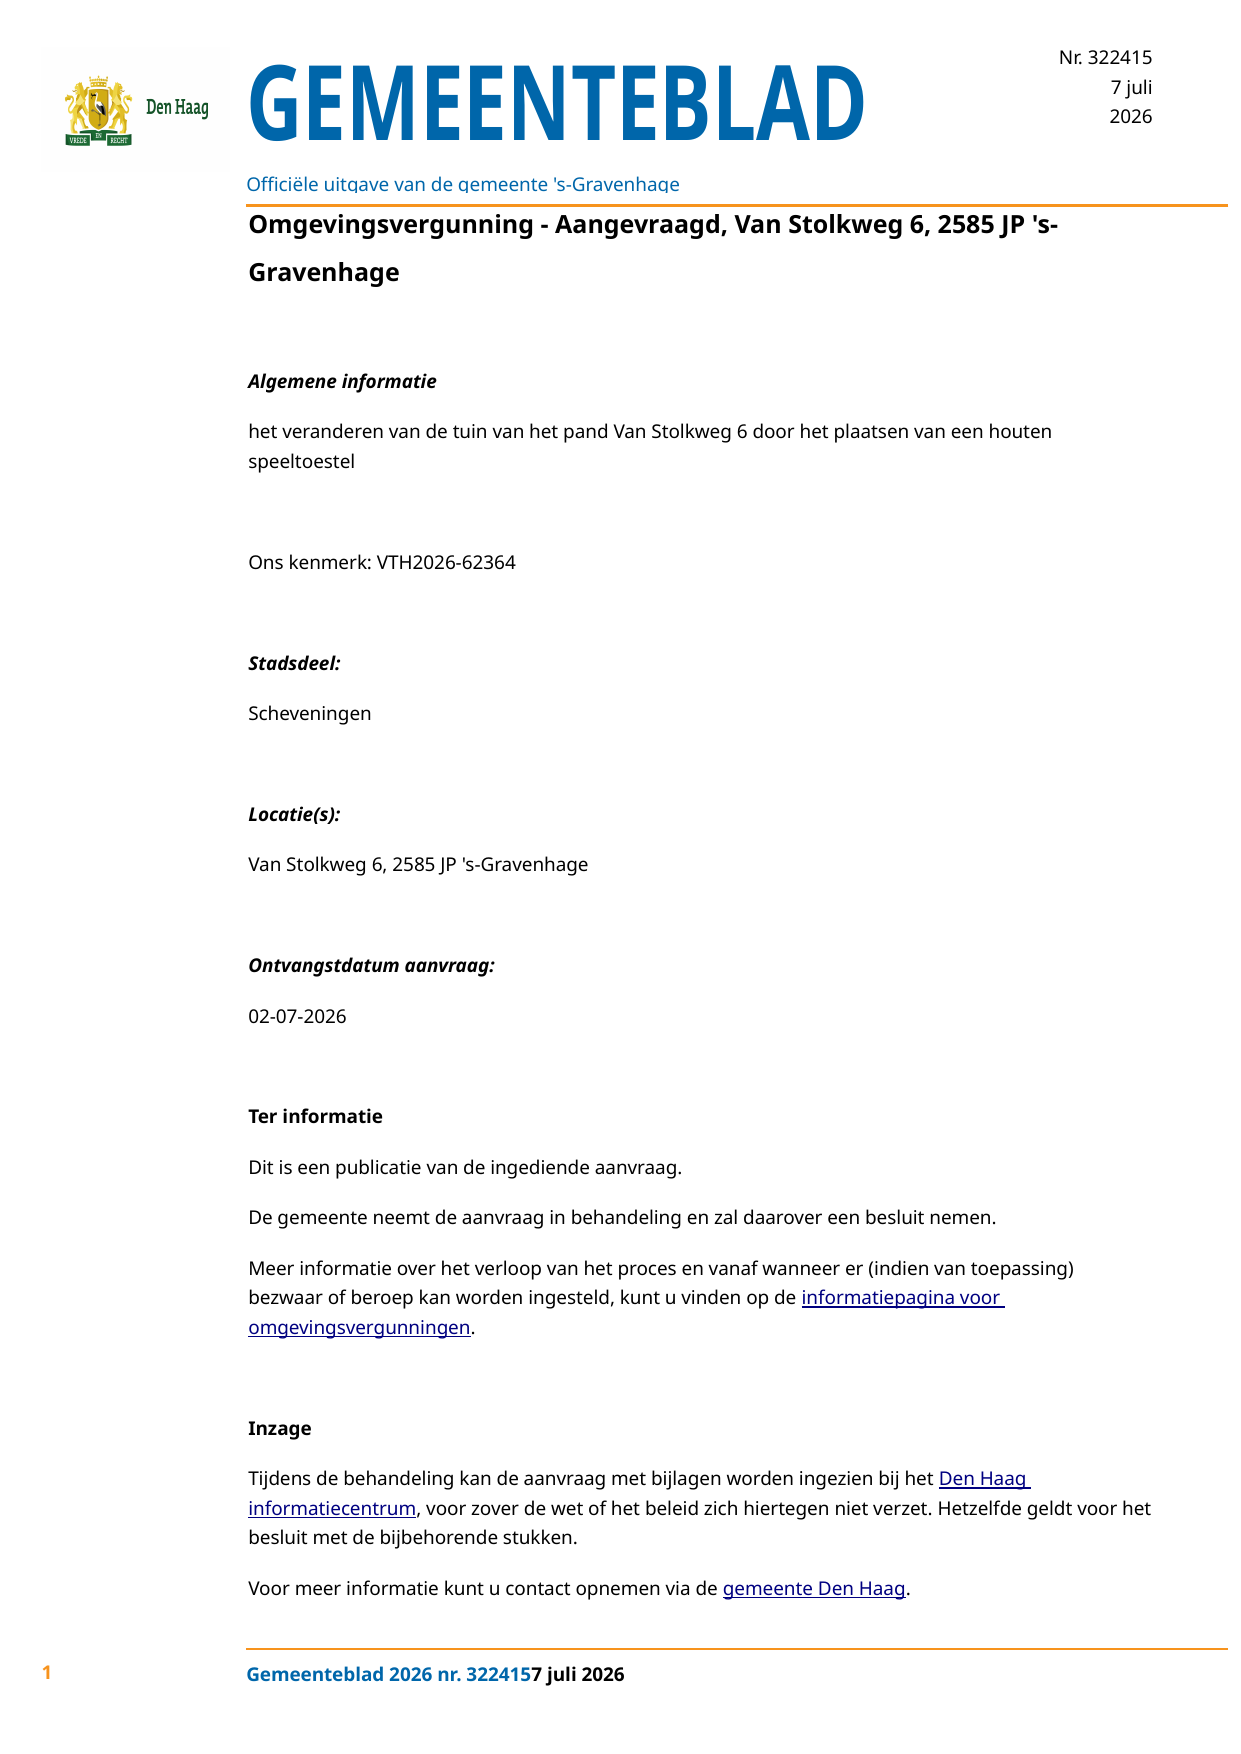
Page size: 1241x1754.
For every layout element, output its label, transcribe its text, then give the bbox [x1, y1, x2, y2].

text Voor meer informatie kunt u contact opnemen via de gemeente Den Haag. [248, 1575, 1152, 1601]
text Ons kenmerk: VTH2026-62364 [248, 549, 1152, 575]
text Algemene informatie [248, 368, 1152, 394]
picture [41, 47, 231, 172]
text Scheveningen [248, 700, 1152, 726]
text Dit is een publicatie van de ingediende aanvraag. [248, 1154, 1152, 1180]
text Ontvangstdatum aanvraag: [248, 952, 1152, 978]
text het veranderen van de tuin van het pand Van Stolkweg 6 door het plaatsen van een houten speeltoestel [248, 419, 1152, 474]
text Locatie(s): [248, 801, 1152, 827]
text De gemeente neemt de aanvraag in behandeling en zal daarover een besluit nemen. [248, 1204, 1152, 1230]
text Ter informatie [248, 1104, 1152, 1129]
text Tijdens de behandeling kan de aanvraag met bijlagen worden ingezien bij het Den Haag informatiecentrum, voor zover de wet of het beleid zich hiertegen niet verzet. Hetzelfde geldt voor het besluit met de bijbehorende stukken. [248, 1465, 1152, 1550]
text 02-07-2026 [248, 1003, 1152, 1029]
text Stadsdeel: [248, 650, 1152, 676]
text Van Stolkweg 6, 2585 JP 's-Gravenhage [248, 852, 1152, 877]
text Meer informatie over het verloop van het proces en vanaf wanneer er (indien van toepassing) bezwaar of beroep kan worden ingesteld, kunt u vinden op de informatiepagina voor omgevingsvergunningen. [248, 1255, 1152, 1340]
text Inzage [248, 1415, 1152, 1441]
text Omgevingsvergunning - Aangevraagd, Van Stolkweg 6, 2585 JP 's-Gravenhage [248, 207, 1152, 288]
